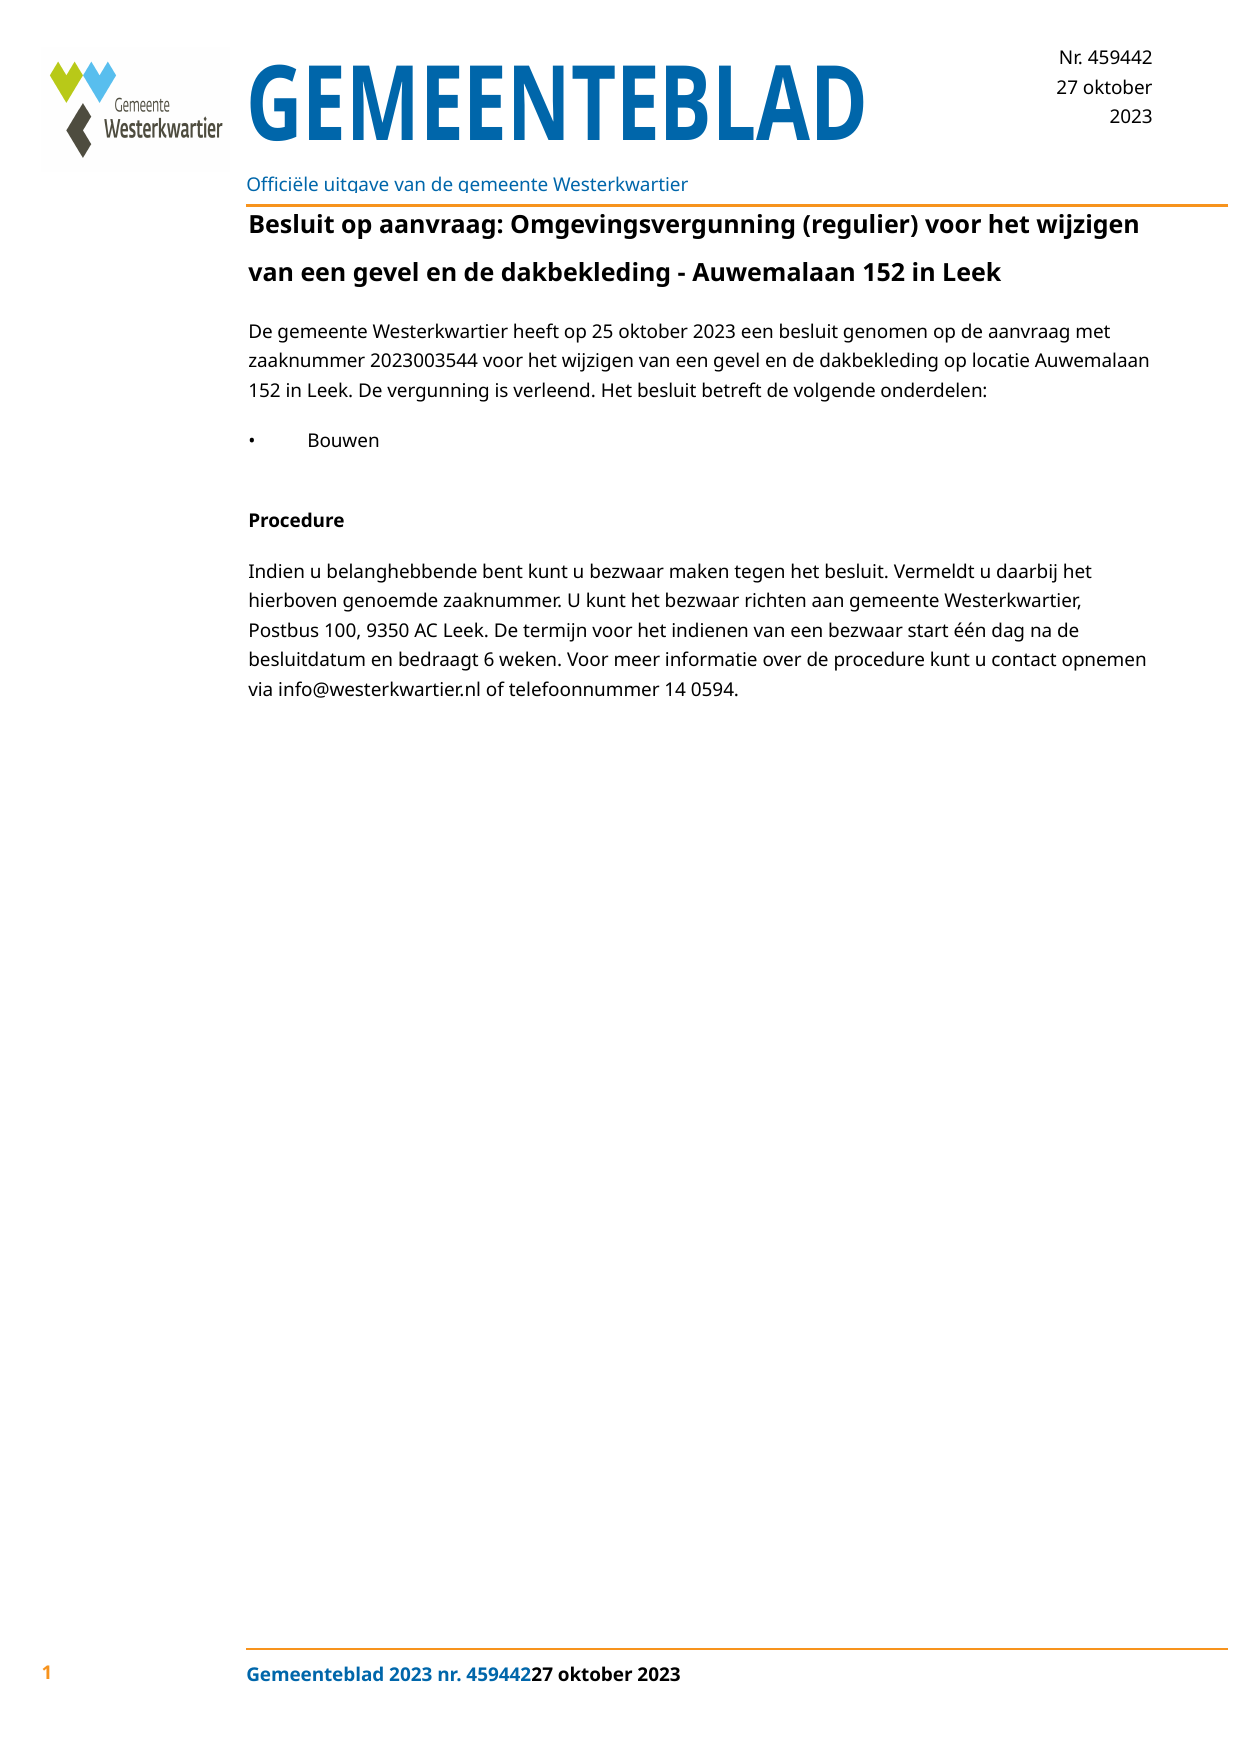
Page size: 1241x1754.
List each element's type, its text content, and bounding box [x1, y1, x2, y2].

text Indien u belanghebbende bent kunt u bezwaar maken tegen het besluit. Vermeldt u daarbij het hierboven genoemde zaaknummer. U kunt het bezwaar richten aan gemeente Westerkwartier, Postbus 100, 9350 AC Leek. De termijn voor het indienen van een bezwaar start één dag na de besluitdatum en bedraagt 6 weken. Voor meer informatie over de procedure kunt u contact opnemen via info@westerkwartier.nl of telefoonnummer 14 0594. [248, 558, 1152, 702]
picture [41, 47, 231, 172]
list Bouwen [248, 427, 1152, 453]
text Procedure [248, 507, 1152, 533]
text Besluit op aanvraag: Omgevingsvergunning (regulier) voor het wijzigen van een gevel en de dakbekleding - Auwemalaan 152 in Leek [248, 207, 1152, 288]
text De gemeente Westerkwartier heeft op 25 oktober 2023 een besluit genomen op de aanvraag met zaaknummer 2023003544 voor het wijzigen van een gevel en de dakbekleding op locatie Auwemalaan 152 in Leek. De vergunning is verleend. Het besluit betreft de volgende onderdelen: [248, 318, 1152, 403]
